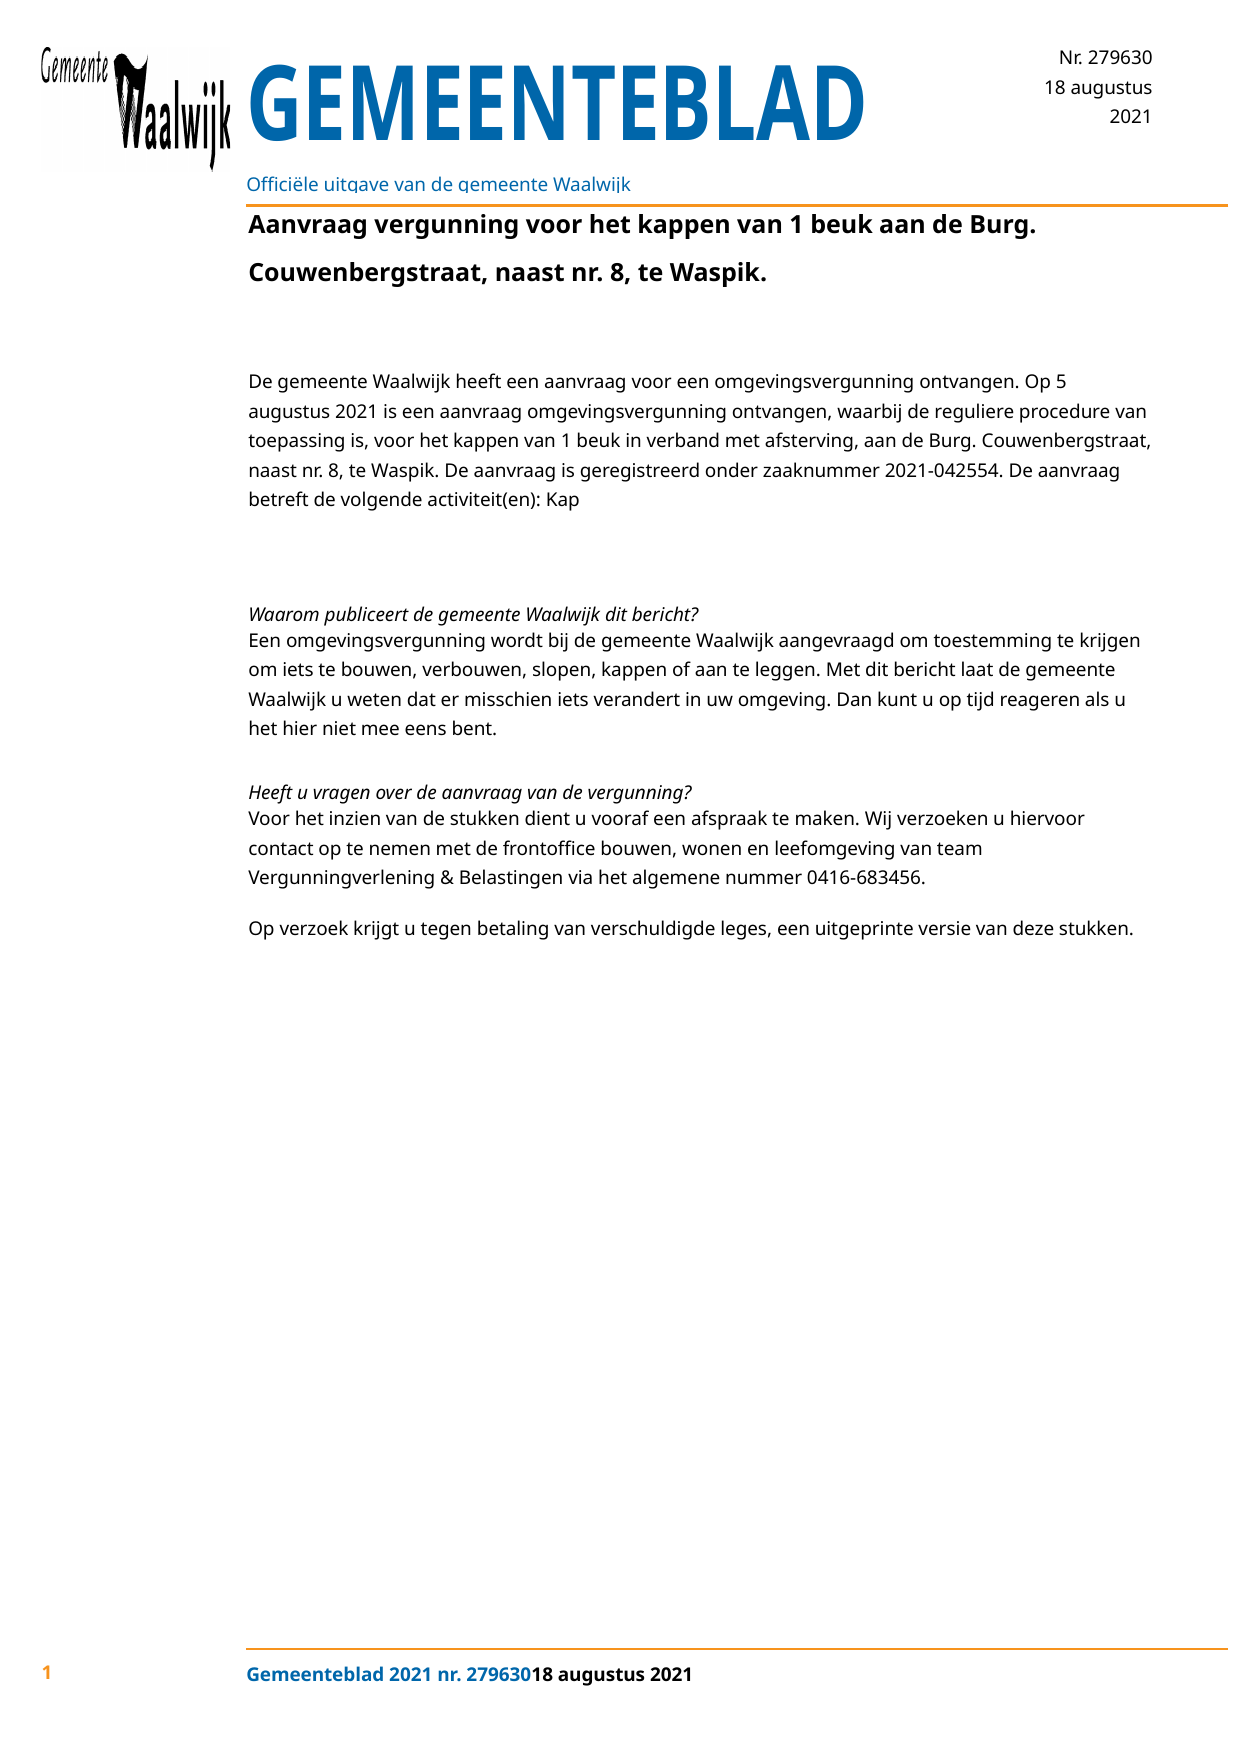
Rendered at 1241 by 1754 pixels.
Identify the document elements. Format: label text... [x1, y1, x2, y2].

text Heeft u vragen over de aanvraag van de vergunning? [248, 779, 1152, 805]
text De gemeente Waalwijk heeft een aanvraag voor een omgevingsvergunning ontvangen. Op 5 augustus 2021 is een aanvraag omgevingsvergunning ontvangen, waarbij de reguliere procedure van toepassing is, voor het kappen van 1 beuk in verband met afsterving, aan de Burg. Couwenbergstraat, naast nr. 8, te Waspik. De aanvraag is geregistreerd onder zaaknummer 2021-042554. De aanvraag betreft de volgende activiteit(en): Kap [248, 368, 1152, 512]
text Voor het inzien van de stukken dient u vooraf een afspraak te maken. Wij verzoeken u hiervoor contact op te nemen met de frontoffice bouwen, wonen en leefomgeving van team Vergunningverlening & Belastingen via het algemene nummer 0416-683456. [248, 805, 1152, 890]
text Een omgevingsvergunning wordt bij de gemeente Waalwijk aangevraagd om toestemming te krijgen om iets te bouwen, verbouwen, slopen, kappen of aan te leggen. Met dit bericht laat de gemeente Waalwijk u weten dat er misschien iets verandert in uw omgeving. Dan kunt u op tijd reageren als u het hier niet mee eens bent. [248, 627, 1152, 741]
text Op verzoek krijgt u tegen betaling van verschuldigde leges, een uitgeprinte versie van deze stukken. [248, 915, 1152, 941]
text Waarom publiceert de gemeente Waalwijk dit bericht? [248, 601, 1152, 627]
picture [41, 47, 231, 172]
text Aanvraag vergunning voor het kappen van 1 beuk aan de Burg. Couwenbergstraat, naast nr. 8, te Waspik. [248, 207, 1152, 288]
